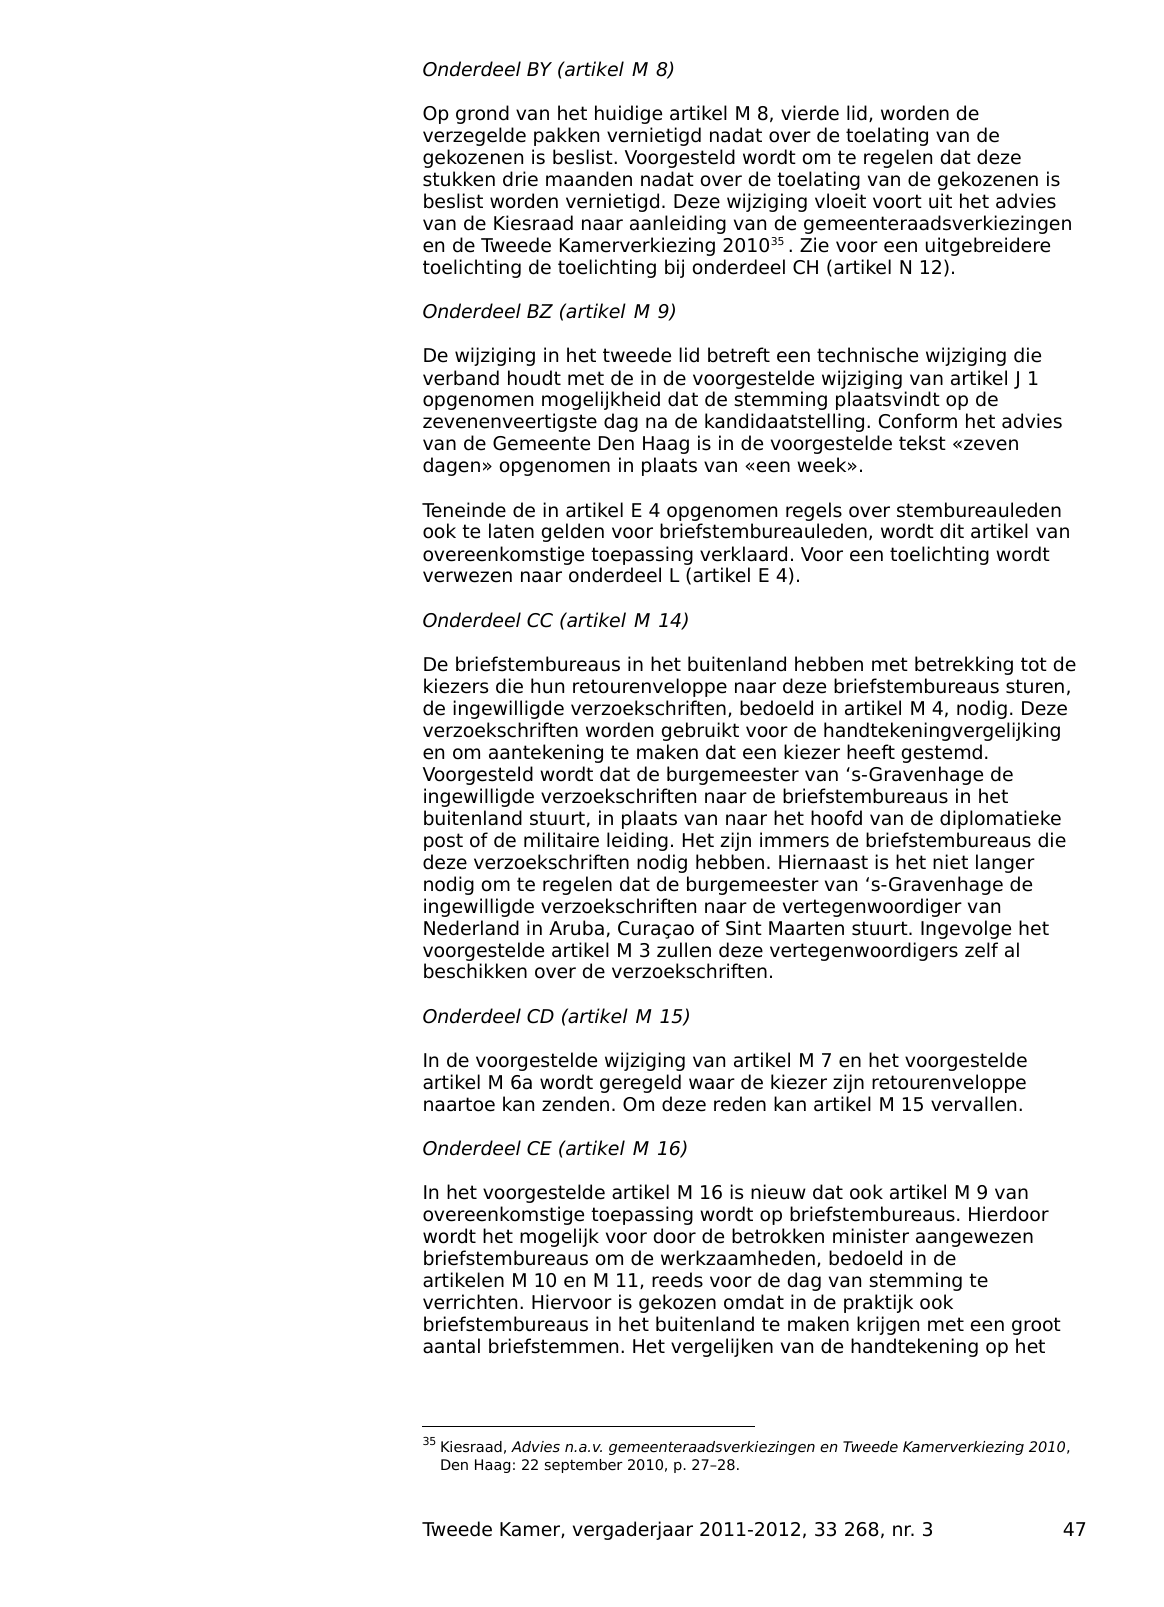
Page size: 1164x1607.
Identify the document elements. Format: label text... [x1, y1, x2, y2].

text Teneinde de in artikel E 4 opgenomen regels over stembureauleden ook te laten gelden voor briefstembureauleden, wordt dit artikel van overeenkomstige toepassing verklaard. Voor een toelichting wordt verwezen naar onderdeel L (artikel E 4). [422, 499, 1087, 587]
subtitle Onderdeel CE (artikel M 16) [422, 1138, 1087, 1160]
text De briefstembureaus in het buitenland hebben met betrekking tot de kiezers die hun retourenveloppe naar deze briefstembureaus sturen, de ingewilligde verzoekschriften, bedoeld in artikel M 4, nodig. Deze verzoekschriften worden gebruikt voor de handtekeningvergelijking en om aantekening te maken dat een kiezer heeft gestemd. Voorgesteld wordt dat de burgemeester van ‘s-Gravenhage de ingewilligde verzoekschriften naar de briefstembureaus in het buitenland stuurt, in plaats van naar het hoofd van de diplomatieke post of de militaire leiding. Het zijn immers de briefstembureaus die deze verzoekschriften nodig hebben. Hiernaast is het niet langer nodig om te regelen dat de burgemeester van ‘s-Gravenhage de ingewilligde verzoekschriften naar de vertegenwoordiger van Nederland in Aruba, Curaçao of Sint Maarten stuurt. Ingevolge het voorgestelde artikel M 3 zullen deze vertegenwoordigers zelf al beschikken over de verzoekschriften. [422, 654, 1087, 983]
subtitle Onderdeel CC (artikel M 14) [422, 609, 1087, 632]
text In het voorgestelde artikel M 16 is nieuw dat ook artikel M 9 van overeenkomstige toepassing wordt op briefstembureaus. Hierdoor wordt het mogelijk voor door de betrokken minister aangewezen briefstembureaus om de werkzaamheden, bedoeld in de artikelen M 10 en M 11, reeds voor de dag van stemming te verrichten. Hiervoor is gekozen omdat in de praktijk ook briefstembureaus in het buitenland te maken krijgen met een groot aantal briefstemmen. Het vergelijken van de handtekening op het [422, 1182, 1087, 1358]
text In de voorgestelde wijziging van artikel M 7 en het voorgestelde artikel M 6a wordt geregeld waar de kiezer zijn retourenveloppe naartoe kan zenden. Om deze reden kan artikel M 15 vervallen. [422, 1050, 1087, 1116]
text Kiesraad, Advies n.a.v. gemeenteraadsverkiezingen en Tweede Kamerverkiezing 2010, Den Haag: 22 september 2010, p. 27–28. [422, 1435, 1087, 1474]
text De wijziging in het tweede lid betreft een technische wijziging die verband houdt met de in de voorgestelde wijziging van artikel J 1 opgenomen mogelijkheid dat de stemming plaatsvindt op de zevenenveertigste dag na de kandidaatstelling. Conform het advies van de Gemeente Den Haag is in de voorgestelde tekst «zeven dagen» opgenomen in plaats van «een week». [422, 345, 1087, 477]
subtitle Onderdeel CD (artikel M 15) [422, 1006, 1087, 1028]
text Op grond van het huidige artikel M 8, vierde lid, worden de verzegelde pakken vernietigd nadat over de toelating van de gekozenen is beslist. Voorgesteld wordt om te regelen dat deze stukken drie maanden nadat over de toelating van de gekozenen is beslist worden vernietigd. Deze wijziging vloeit voort uit het advies van de Kiesraad naar aanleiding van de gemeenteraadsverkiezingen en de Tweede Kamerverkiezing 2010. Zie voor een uitgebreidere toelichting de toelichting bij onderdeel CH (artikel N 12). [422, 103, 1087, 279]
subtitle Onderdeel BZ (artikel M 9) [422, 301, 1087, 323]
subtitle Onderdeel BY (artikel M 8) [422, 59, 1087, 81]
